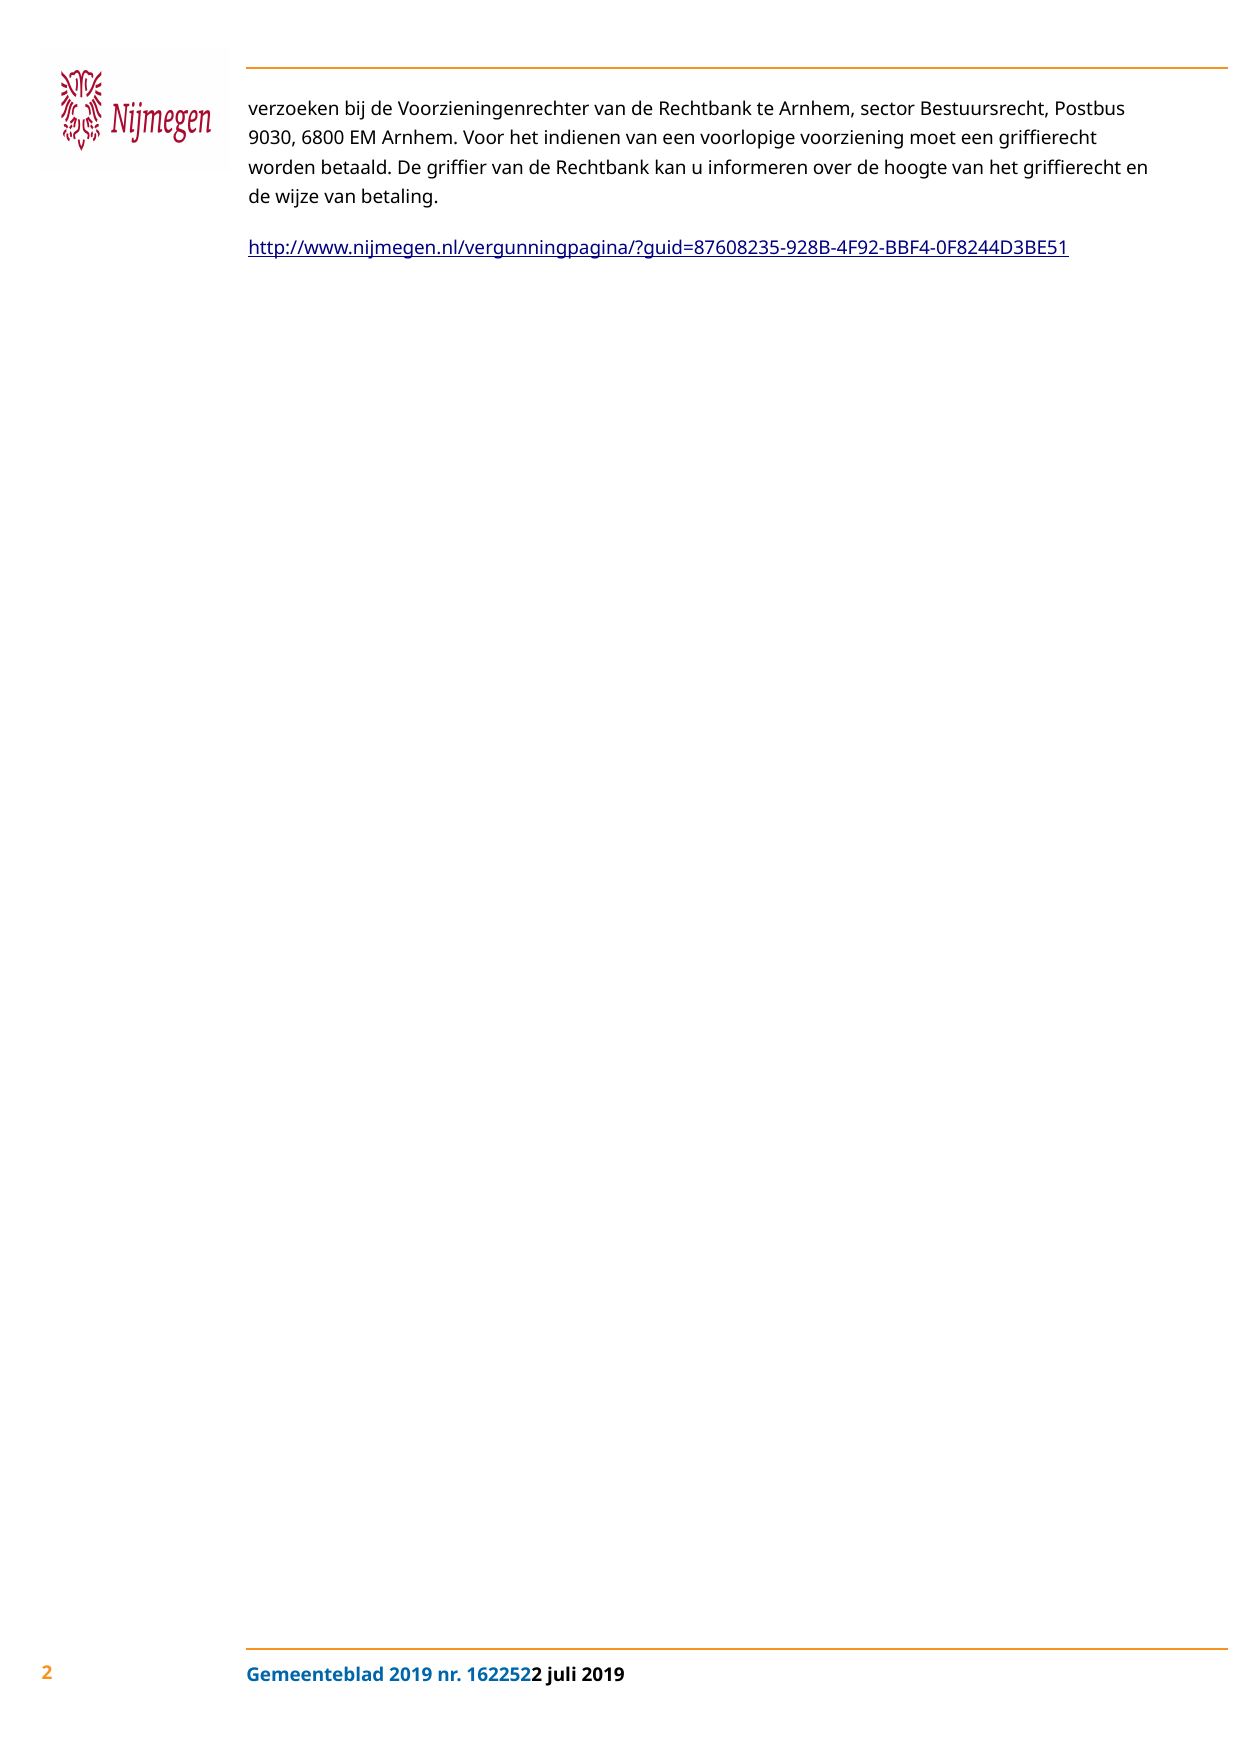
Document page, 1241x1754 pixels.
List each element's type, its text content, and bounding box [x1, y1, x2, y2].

text verzoeken bij de Voorzieningenrechter van de Rechtbank te Arnhem, sector Bestuursrecht, Postbus 9030, 6800 EM Arnhem. Voor het indienen van een voorlopige voorziening moet een griffierecht worden betaald. De griffier van de Rechtbank kan u informeren over de hoogte van het griffierecht en de wijze van betaling. [248, 95, 1152, 209]
picture [41, 47, 231, 172]
text http://www.nijmegen.nl/vergunningpagina/?guid=87608235-928B-4F92-BBF4-0F8244D3BE51 [248, 234, 1152, 260]
